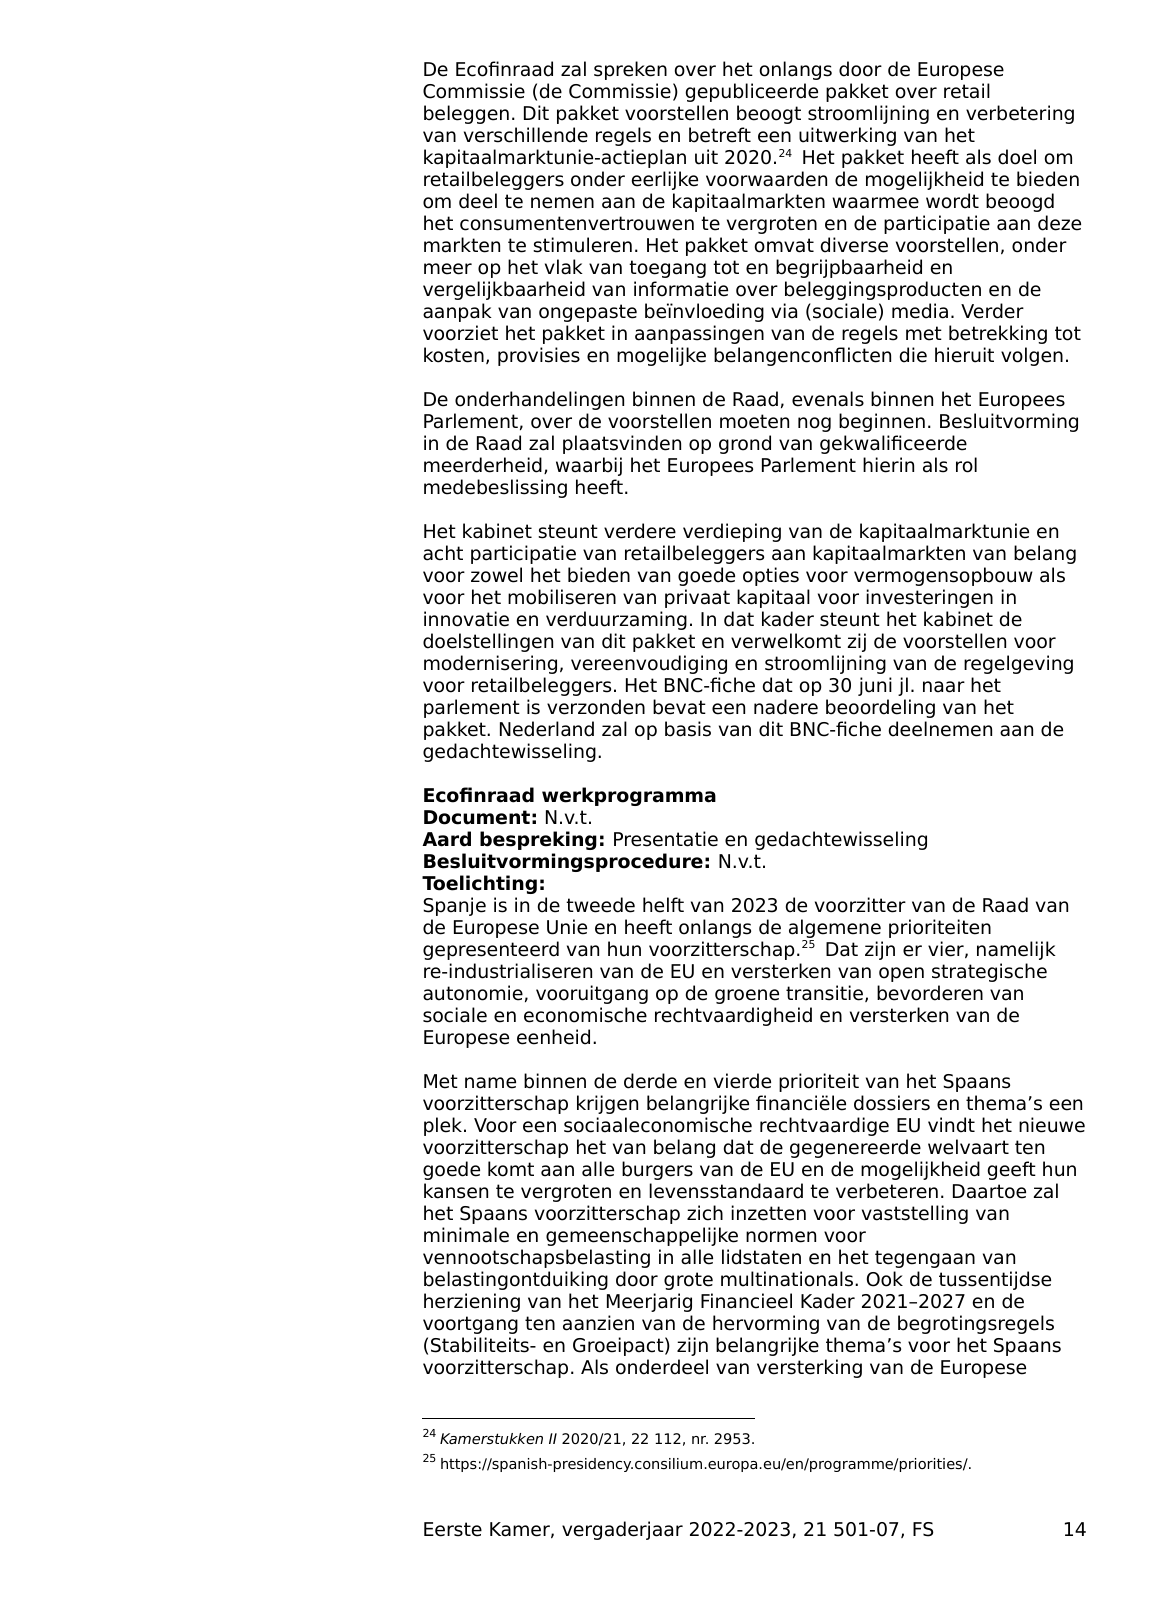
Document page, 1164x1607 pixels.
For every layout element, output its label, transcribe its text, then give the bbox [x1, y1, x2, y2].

text De onderhandelingen binnen de Raad, evenals binnen het Europees Parlement, over de voorstellen moeten nog beginnen. Besluitvorming in de Raad zal plaatsvinden op grond van gekwalificeerde meerderheid, waarbij het Europees Parlement hierin als rol medebeslissing heeft. [422, 389, 1087, 499]
text Besluitvormingsprocedure: N.v.t. [422, 851, 1087, 873]
text Document: N.v.t. [422, 807, 1087, 829]
text Kamerstukken II 2020/21, 22 112, nr. 2953. [422, 1427, 1087, 1449]
text De Ecofinraad zal spreken over het onlangs door de Europese Commissie (de Commissie) gepubliceerde pakket over retail beleggen. Dit pakket voorstellen beoogt stroomlijning en verbetering van verschillende regels en betreft een uitwerking van het kapitaalmarktunie-actieplan uit 2020. Het pakket heeft als doel om retailbeleggers onder eerlijke voorwaarden de mogelijkheid te bieden om deel te nemen aan de kapitaalmarkten waarmee wordt beoogd het consumentenvertrouwen te vergroten en de participatie aan deze markten te stimuleren. Het pakket omvat diverse voorstellen, onder meer op het vlak van toegang tot en begrijpbaarheid en vergelijkbaarheid van informatie over beleggingsproducten en de aanpak van ongepaste beïnvloeding via (sociale) media. Verder voorziet het pakket in aanpassingen van de regels met betrekking tot kosten, provisies en mogelijke belangenconflicten die hieruit volgen. [422, 59, 1087, 367]
text Ecofinraad werkprogramma [422, 785, 1087, 807]
text Met name binnen de derde en vierde prioriteit van het Spaans voorzitterschap krijgen belangrijke financiële dossiers en thema’s een plek. Voor een sociaaleconomische rechtvaardige EU vindt het nieuwe voorzitterschap het van belang dat de gegenereerde welvaart ten goede komt aan alle burgers van de EU en de mogelijkheid geeft hun kansen te vergroten en levensstandaard te verbeteren. Daartoe zal het Spaans voorzitterschap zich inzetten voor vaststelling van minimale en gemeenschappelijke normen voor vennootschapsbelasting in alle lidstaten en het tegengaan van belastingontduiking door grote multinationals. Ook de tussentijdse herziening van het Meerjarig Financieel Kader 2021–2027 en de voortgang ten aanzien van de hervorming van de begrotingsregels (Stabiliteits- en Groeipact) zijn belangrijke thema’s voor het Spaans voorzitterschap. Als onderdeel van versterking van de Europese [422, 1071, 1087, 1379]
text Aard bespreking: Presentatie en gedachtewisseling [422, 829, 1087, 851]
text Toelichting: [422, 873, 1087, 895]
text https://spanish-presidency.consilium.europa.eu/en/programme/priorities/. [422, 1452, 1087, 1474]
text Spanje is in de tweede helft van 2023 de voorzitter van de Raad van de Europese Unie en heeft onlangs de algemene prioriteiten gepresenteerd van hun voorzitterschap. Dat zijn er vier, namelijk re-industrialiseren van de EU en versterken van open strategische autonomie, vooruitgang op de groene transitie, bevorderen van sociale en economische rechtvaardigheid en versterken van de Europese eenheid. [422, 895, 1087, 1049]
text Het kabinet steunt verdere verdieping van de kapitaalmarktunie en acht participatie van retailbeleggers aan kapitaalmarkten van belang voor zowel het bieden van goede opties voor vermogensopbouw als voor het mobiliseren van privaat kapitaal voor investeringen in innovatie en verduurzaming. In dat kader steunt het kabinet de doelstellingen van dit pakket en verwelkomt zij de voorstellen voor modernisering, vereenvoudiging en stroomlijning van de regelgeving voor retailbeleggers. Het BNC-fiche dat op 30 juni jl. naar het parlement is verzonden bevat een nadere beoordeling van het pakket. Nederland zal op basis van dit BNC-fiche deelnemen aan de gedachtewisseling. [422, 521, 1087, 763]
